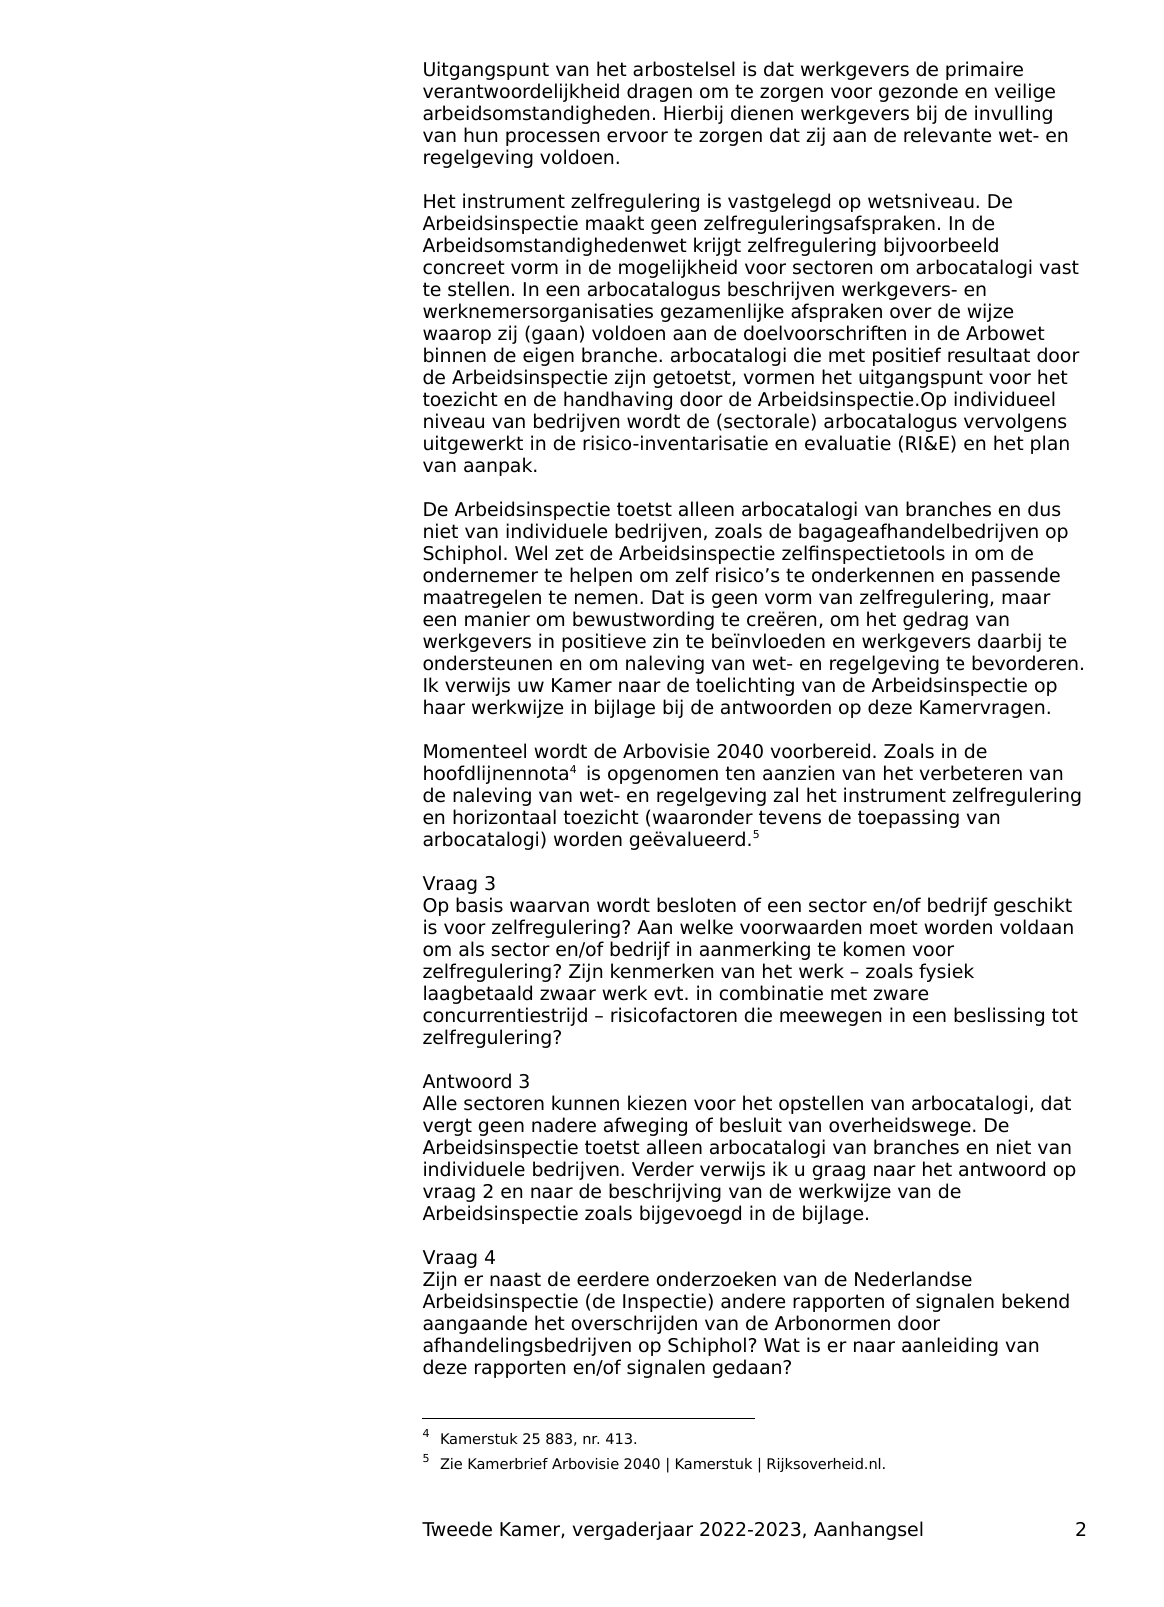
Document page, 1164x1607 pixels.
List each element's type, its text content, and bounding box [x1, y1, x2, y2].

text Vraag 4 [422, 1247, 1087, 1269]
text Zijn er naast de eerdere onderzoeken van de Nederlandse Arbeidsinspectie (de Inspectie) andere rapporten of signalen bekend aangaande het overschrijden van de Arbonormen door afhandelingsbedrijven op Schiphol? Wat is er naar aanleiding van deze rapporten en/of signalen gedaan? [422, 1269, 1087, 1379]
text Antwoord 3 [422, 1071, 1087, 1093]
text Momenteel wordt de Arbovisie 2040 voorbereid. Zoals in de hoofdlijnennota is opgenomen ten aanzien van het verbeteren van de naleving van wet- en regelgeving zal het instrument zelfregulering en horizontaal toezicht (waaronder tevens de toepassing van arbocatalogi) worden geëvalueerd. [422, 741, 1087, 851]
text Zie Kamerbrief Arbovisie 2040 | Kamerstuk | Rijksoverheid.nl. [422, 1452, 1087, 1474]
text Uitgangspunt van het arbostelsel is dat werkgevers de primaire verantwoordelijkheid dragen om te zorgen voor gezonde en veilige arbeidsomstandigheden. Hierbij dienen werkgevers bij de invulling van hun processen ervoor te zorgen dat zij aan de relevante wet- en regelgeving voldoen. [422, 59, 1087, 169]
text Vraag 3 [422, 873, 1087, 895]
text Het instrument zelfregulering is vastgelegd op wetsniveau. De Arbeidsinspectie maakt geen zelfreguleringsafspraken. In de Arbeidsomstandighedenwet krijgt zelfregulering bijvoorbeeld concreet vorm in de mogelijkheid voor sectoren om arbocatalogi vast te stellen. In een arbocatalogus beschrijven werkgevers- en werknemersorganisaties gezamenlijke afspraken over de wijze waarop zij (gaan) voldoen aan de doelvoorschriften in de Arbowet binnen de eigen branche. arbocatalogi die met positief resultaat door de Arbeidsinspectie zijn getoetst, vormen het uitgangspunt voor het toezicht en de handhaving door de Arbeidsinspectie.Op individueel niveau van bedrijven wordt de (sectorale) arbocatalogus vervolgens uitgewerkt in de risico-inventarisatie en evaluatie (RI&E) en het plan van aanpak. [422, 191, 1087, 477]
text Ik verwijs uw Kamer naar de toelichting van de Arbeidsinspectie op haar werkwijze in bijlage bij de antwoorden op deze Kamervragen. [422, 675, 1087, 719]
text Alle sectoren kunnen kiezen voor het opstellen van arbocatalogi, dat vergt geen nadere afweging of besluit van overheidswege. De Arbeidsinspectie toetst alleen arbocatalogi van branches en niet van individuele bedrijven. Verder verwijs ik u graag naar het antwoord op vraag 2 en naar de beschrijving van de werkwijze van de Arbeidsinspectie zoals bijgevoegd in de bijlage. [422, 1093, 1087, 1225]
text Op basis waarvan wordt besloten of een sector en/of bedrijf geschikt is voor zelfregulering? Aan welke voorwaarden moet worden voldaan om als sector en/of bedrijf in aanmerking te komen voor zelfregulering? Zijn kenmerken van het werk – zoals fysiek laagbetaald zwaar werk evt. in combinatie met zware concurrentiestrijd – risicofactoren die meewegen in een beslissing tot zelfregulering? [422, 895, 1087, 1049]
text De Arbeidsinspectie toetst alleen arbocatalogi van branches en dus niet van individuele bedrijven, zoals de bagageafhandelbedrijven op Schiphol. Wel zet de Arbeidsinspectie zelfinspectietools in om de ondernemer te helpen om zelf risico’s te onderkennen en passende maatregelen te nemen. Dat is geen vorm van zelfregulering, maar een manier om bewustwording te creëren, om het gedrag van werkgevers in positieve zin te beïnvloeden en werkgevers daarbij te ondersteunen en om naleving van wet- en regelgeving te bevorderen. [422, 499, 1087, 675]
text Kamerstuk 25 883, nr. 413. [422, 1427, 1087, 1449]
